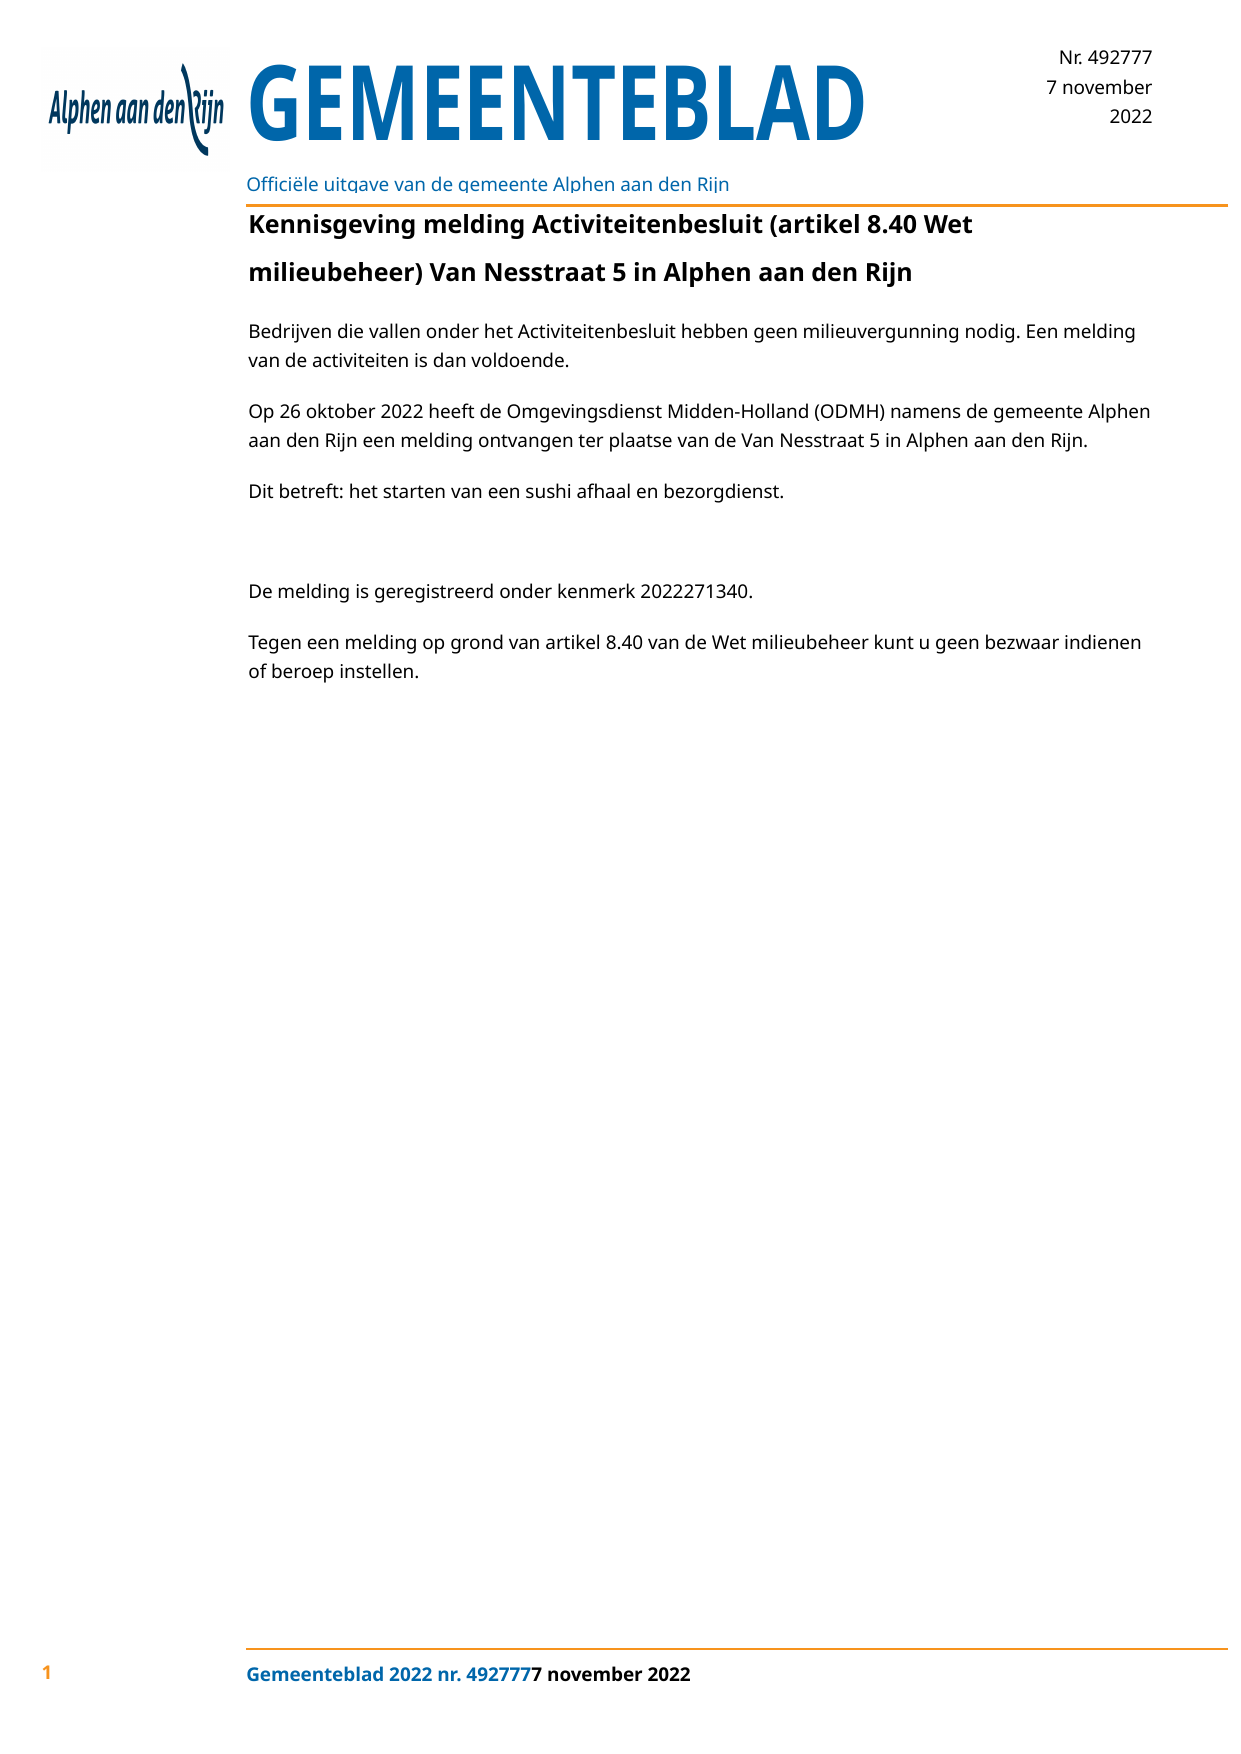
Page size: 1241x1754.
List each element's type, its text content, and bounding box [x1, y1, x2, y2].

picture [41, 47, 231, 172]
text Dit betreft: het starten van een sushi afhaal en bezorgdienst. [248, 478, 1152, 504]
text Tegen een melding op grond van artikel 8.40 van de Wet milieubeheer kunt u geen bezwaar indienen of beroep instellen. [248, 629, 1152, 684]
text Kennisgeving melding Activiteitenbesluit (artikel 8.40 Wet milieubeheer) Van Nesstraat 5 in Alphen aan den Rijn [248, 207, 1152, 288]
text Op 26 oktober 2022 heeft de Omgevingsdienst Midden-Holland (ODMH) namens de gemeente Alphen aan den Rijn een melding ontvangen ter plaatse van de Van Nesstraat 5 in Alphen aan den Rijn. [248, 398, 1152, 453]
text Bedrijven die vallen onder het Activiteitenbesluit hebben geen milieuvergunning nodig. Een melding van de activiteiten is dan voldoende. [248, 318, 1152, 373]
text De melding is geregistreerd onder kenmerk 2022271340. [248, 579, 1152, 604]
